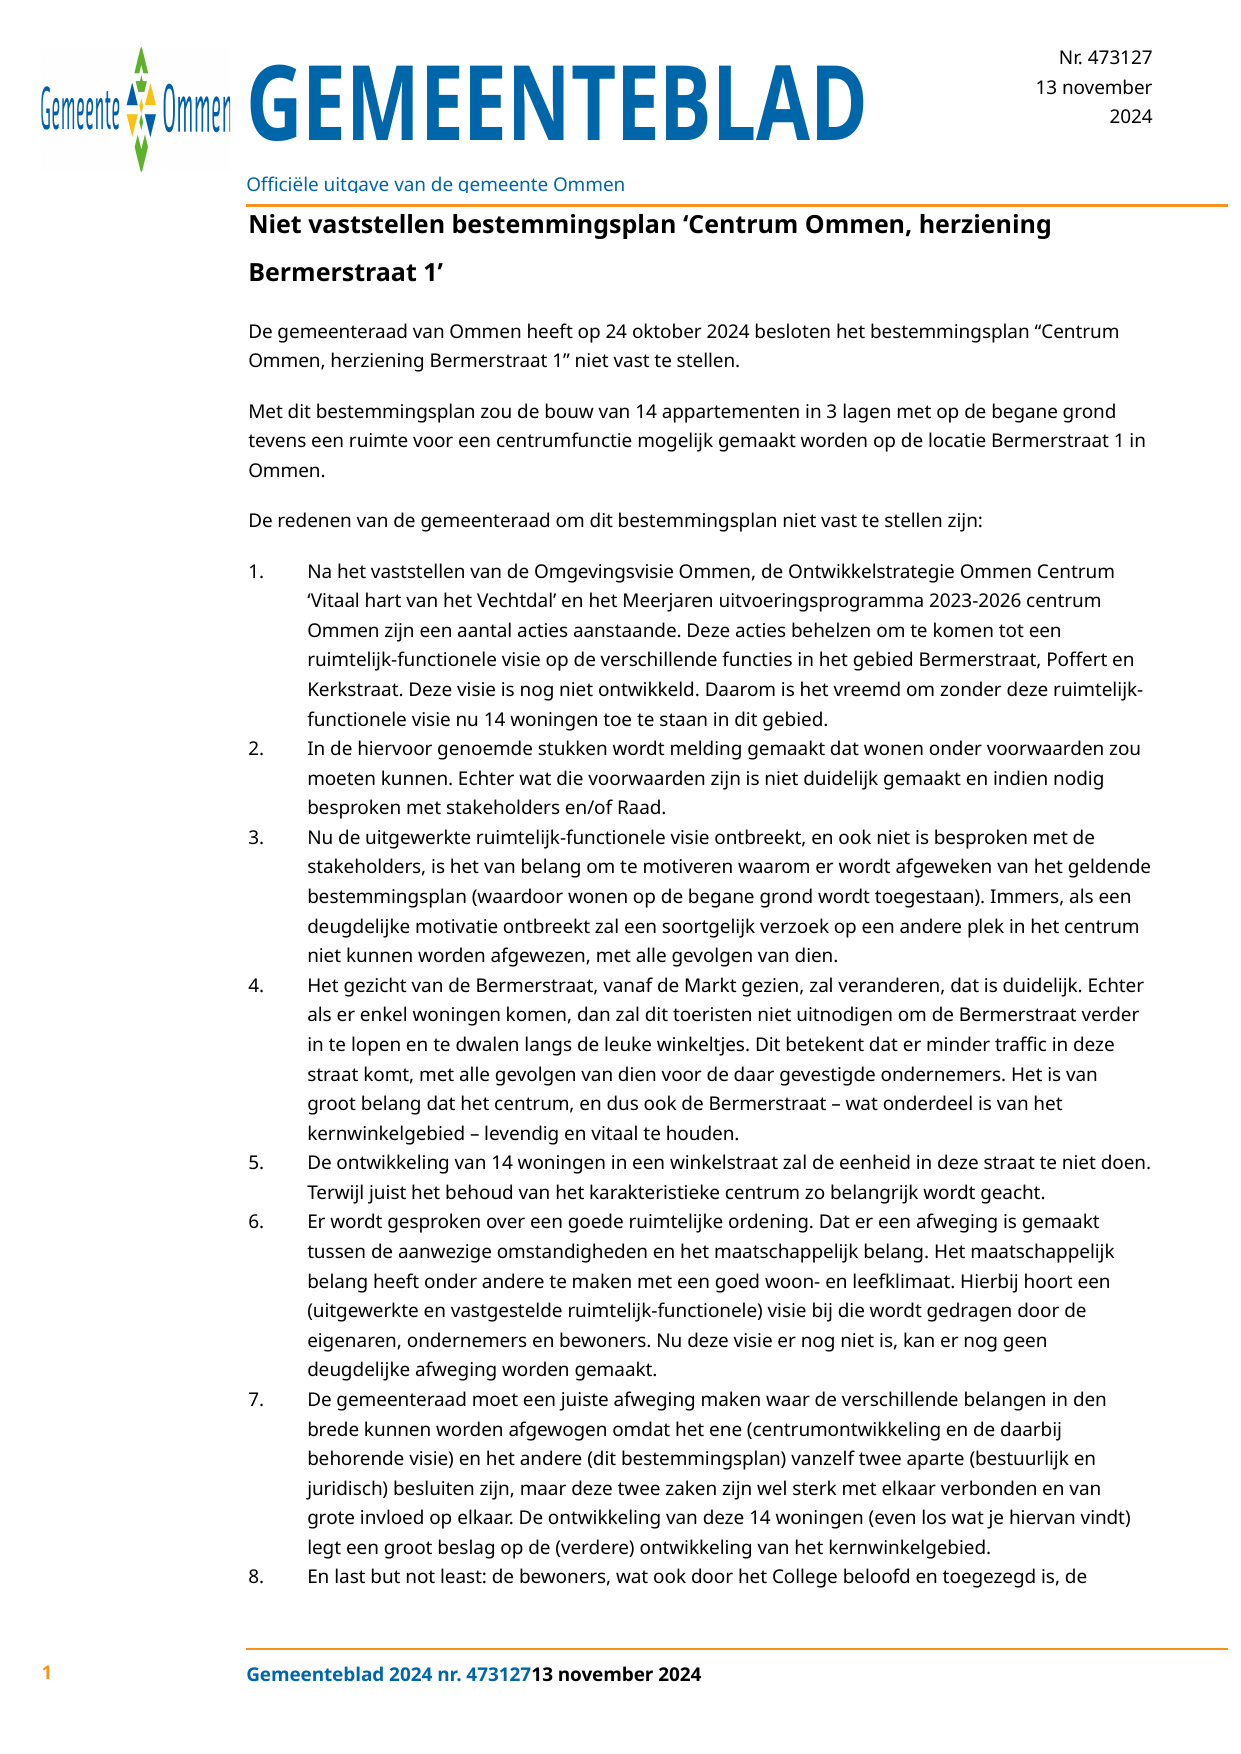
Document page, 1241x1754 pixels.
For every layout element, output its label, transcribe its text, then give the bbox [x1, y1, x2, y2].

text Niet vaststellen bestemmingsplan ‘Centrum Ommen, herziening Bermerstraat 1’ [248, 207, 1152, 288]
list Er wordt gesproken over een goede ruimtelijke ordening. Dat er een afweging is gemaakt tussen de aanwezige omstandigheden en het maatschappelijk belang. Het maatschappelijk belang heeft onder andere te maken met een goed woon- en leefklimaat. Hierbij hoort een (uitgewerkte en vastgestelde ruimtelijk-functionele) visie bij die wordt gedragen door de eigenaren, ondernemers en bewoners. Nu deze visie er nog niet is, kan er nog geen deugdelijke afweging worden gemaakt. [248, 1209, 1152, 1382]
list Het gezicht van de Bermerstraat, vanaf de Markt gezien, zal veranderen, dat is duidelijk. Echter als er enkel woningen komen, dan zal dit toeristen niet uitnodigen om de Bermerstraat verder in te lopen en te dwalen langs de leuke winkeltjes. Dit betekent dat er minder traffic in deze straat komt, met alle gevolgen van dien voor de daar gevestigde ondernemers. Het is van groot belang dat het centrum, en dus ook de Bermerstraat – wat onderdeel is van het kernwinkelgebied – levendig en vitaal te houden. [248, 972, 1152, 1146]
text Met dit bestemmingsplan zou de bouw van 14 appartementen in 3 lagen met op de begane grond tevens een ruimte voor een centrumfunctie mogelijk gemaakt worden op de locatie Bermerstraat 1 in Ommen. [248, 398, 1152, 483]
list Nu de uitgewerkte ruimtelijk-functionele visie ontbreekt, en ook niet is besproken met de stakeholders, is het van belang om te motiveren waarom er wordt afgeweken van het geldende bestemmingsplan (waardoor wonen op de begane grond wordt toegestaan). Immers, als een deugdelijke motivatie ontbreekt zal een soortgelijk verzoek op een andere plek in het centrum niet kunnen worden afgewezen, met alle gevolgen van dien. [248, 824, 1152, 968]
list En last but not least: de bewoners, wat ook door het College beloofd en toegezegd is, de [248, 1564, 1152, 1589]
list De ontwikkeling van 14 woningen in een winkelstraat zal de eenheid in deze straat te niet doen. Terwijl juist het behoud van het karakteristieke centrum zo belangrijk wordt geacht. [248, 1149, 1152, 1205]
picture [41, 47, 231, 172]
text De gemeenteraad van Ommen heeft op 24 oktober 2024 besloten het bestemmingsplan “Centrum Ommen, herziening Bermerstraat 1” niet vast te stellen. [248, 318, 1152, 373]
list Na het vaststellen van de Omgevingsvisie Ommen, de Ontwikkelstrategie Ommen Centrum ‘Vitaal hart van het Vechtdal’ en het Meerjaren uitvoeringsprogramma 2023-2026 centrum Ommen zijn een aantal acties aanstaande. Deze acties behelzen om te komen tot een ruimtelijk-functionele visie op de verschillende functies in het gebied Bermerstraat, Poffert en Kerkstraat. Deze visie is nog niet ontwikkeld. Daarom is het vreemd om zonder deze ruimtelijk-functionele visie nu 14 woningen toe te staan in dit gebied. [248, 558, 1152, 732]
list In de hiervoor genoemde stukken wordt melding gemaakt dat wonen onder voorwaarden zou moeten kunnen. Echter wat die voorwaarden zijn is niet duidelijk gemaakt en indien nodig besproken met stakeholders en/of Raad. [248, 735, 1152, 820]
text De redenen van de gemeenteraad om dit bestemmingsplan niet vast te stellen zijn: [248, 507, 1152, 533]
list De gemeenteraad moet een juiste afweging maken waar de verschillende belangen in den brede kunnen worden afgewogen omdat het ene (centrumontwikkeling en de daarbij behorende visie) en het andere (dit bestemmingsplan) vanzelf twee aparte (bestuurlijk en juridisch) besluiten zijn, maar deze twee zaken zijn wel sterk met elkaar verbonden en van grote invloed op elkaar. De ontwikkeling van deze 14 woningen (even los wat je hiervan vindt) legt een groot beslag op de (verdere) ontwikkeling van het kernwinkelgebied. [248, 1386, 1152, 1560]
